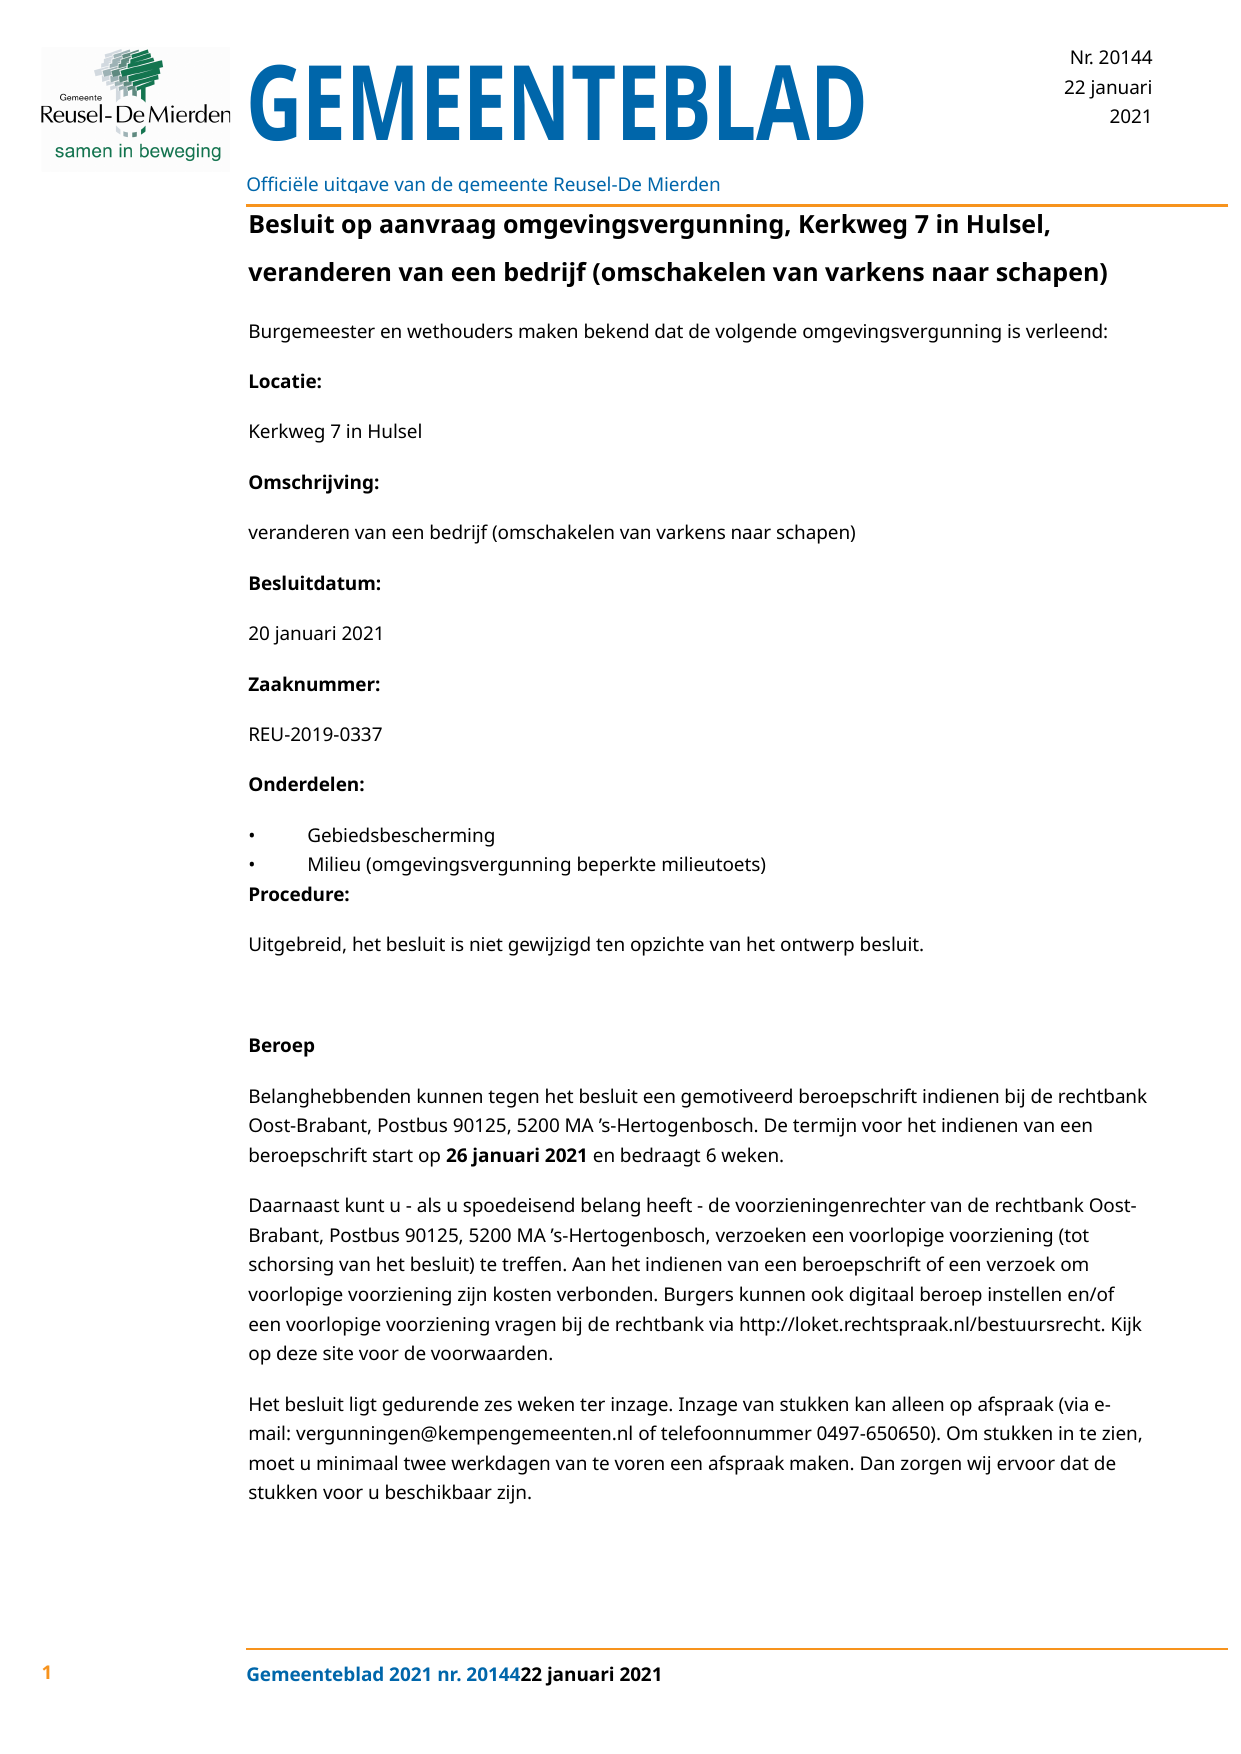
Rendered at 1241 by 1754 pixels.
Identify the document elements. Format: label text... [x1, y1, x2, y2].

text Onderdelen: [248, 772, 1152, 797]
text Burgemeester en wethouders maken bekend dat de volgende omgevingsvergunning is verleend: [248, 318, 1152, 344]
list Gebiedsbescherming [248, 822, 1152, 848]
text Procedure: [248, 881, 1152, 907]
text Zaaknummer: [248, 671, 1152, 697]
text REU-2019-0337 [248, 721, 1152, 747]
text Belanghebbenden kunnen tegen het besluit een gemotiveerd beroepschrift indienen bij de rechtbank Oost-Brabant, Postbus 90125, 5200 MA ’s-Hertogenbosch. De termijn voor het indienen van een beroepschrift start op 26 januari 2021 en bedraagt 6 weken. [248, 1083, 1152, 1168]
text Besluitdatum: [248, 570, 1152, 596]
picture [41, 47, 231, 172]
text Locatie: [248, 368, 1152, 394]
list Milieu (omgevingsvergunning beperkte milieutoets) [248, 852, 1152, 877]
text Besluit op aanvraag omgevingsvergunning, Kerkweg 7 in Hulsel, veranderen van een bedrijf (omschakelen van varkens naar schapen) [248, 207, 1152, 288]
text veranderen van een bedrijf (omschakelen van varkens naar schapen) [248, 519, 1152, 545]
text Daarnaast kunt u - als u spoedeisend belang heeft - de voorzieningenrechter van de rechtbank Oost-Brabant, Postbus 90125, 5200 MA ’s-Hertogenbosch, verzoeken een voorlopige voorziening (tot schorsing van het besluit) te treffen. Aan het indienen van een beroepschrift of een verzoek om voorlopige voorziening zijn kosten verbonden. Burgers kunnen ook digitaal beroep instellen en/of een voorlopige voorziening vragen bij de rechtbank via http://loket.rechtspraak.nl/bestuursrecht. Kijk op deze site voor de voorwaarden. [248, 1192, 1152, 1366]
text Omschrijving: [248, 469, 1152, 495]
text Uitgebreid, het besluit is niet gewijzigd ten opzichte van het ontwerp besluit. [248, 932, 1152, 957]
text Beroep [248, 1032, 1152, 1058]
text Kerkweg 7 in Hulsel [248, 419, 1152, 444]
text Het besluit ligt gedurende zes weken ter inzage. Inzage van stukken kan alleen op afspraak (via e-mail: vergunningen@kempengemeenten.nl of telefoonnummer 0497-650650). Om stukken in te zien, moet u minimaal twee werkdagen van te voren een afspraak maken. Dan zorgen wij ervoor dat de stukken voor u beschikbaar zijn. [248, 1391, 1152, 1505]
text 20 januari 2021 [248, 620, 1152, 646]
